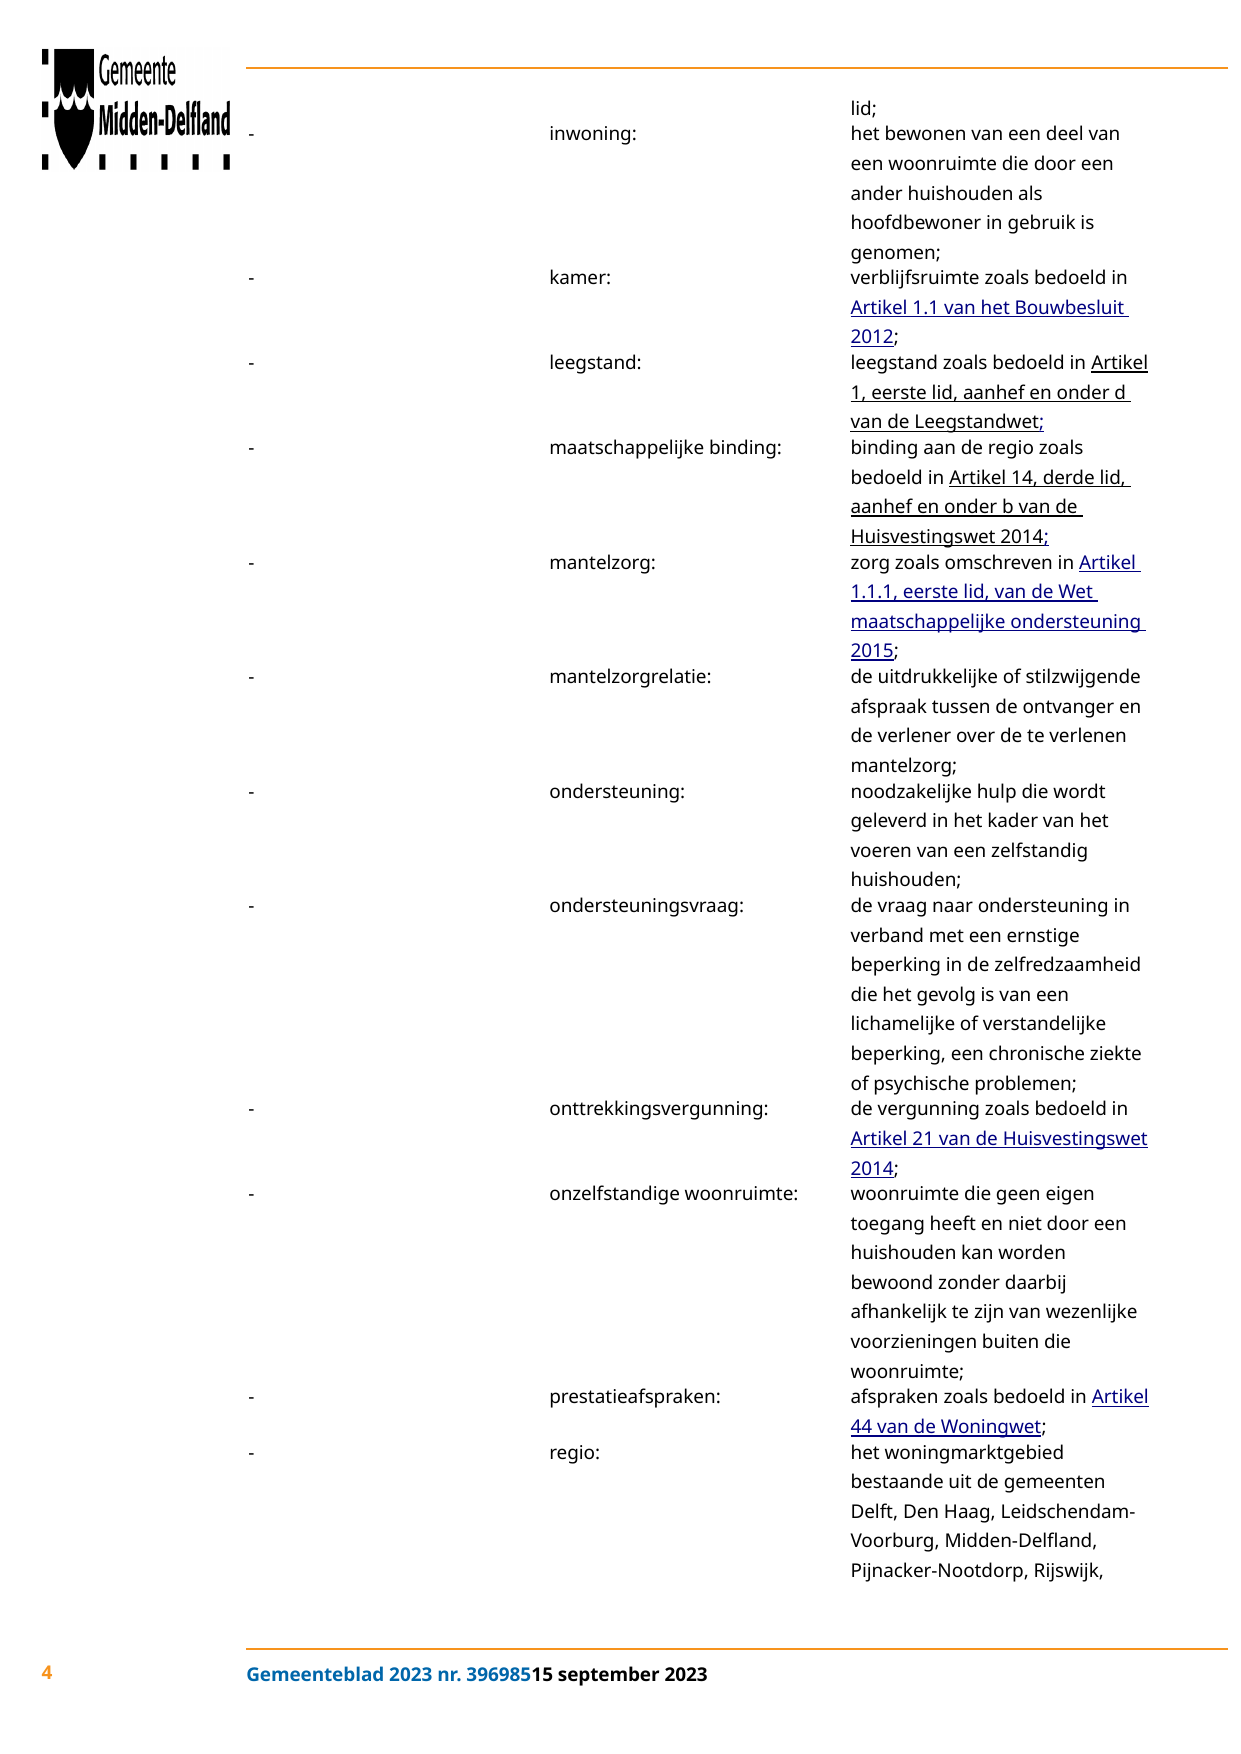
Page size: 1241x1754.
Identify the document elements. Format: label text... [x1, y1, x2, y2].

table_cell woonruimte die geen eigen toegang heeft en niet door een huishouden kan worden bewoond zonder daarbij afhankelijk te zijn van wezenlijke voorzieningen buiten die woonruimte; [850, 1180, 1152, 1384]
table_cell de uitdrukkelijke of stilzwijgende afspraak tussen de ontvanger en de verlener over de te verlenen mantelzorg; [850, 663, 1152, 778]
table_cell - [248, 663, 549, 778]
table_cell leegstand: [549, 350, 850, 434]
table_cell noodzakelijke hulp die wordt geleverd in het kader van het voeren van een zelfstandig huishouden; [850, 778, 1152, 892]
table_cell zorg zoals omschreven in Artikel 1.1.1, eerste lid, van de Wet maatschappelijke ondersteuning 2015; [850, 549, 1152, 663]
table_cell - [248, 1439, 549, 1583]
table_cell - [248, 1384, 549, 1439]
table_cell onttrekkingsvergunning: [549, 1096, 850, 1180]
table_cell [549, 95, 850, 121]
table_cell kamer: [549, 265, 850, 349]
table_cell - [248, 892, 549, 1096]
table_cell regio: [549, 1439, 850, 1583]
table_cell het bewonen van een deel van een woonruimte die door een ander huishouden als hoofdbewoner in gebruik is genomen; [850, 121, 1152, 264]
table_cell inwoning: [549, 121, 850, 264]
table_cell prestatieafspraken: [549, 1384, 850, 1439]
table_cell binding aan de regio zoals bedoeld in Artikel 14, derde lid, aanhef en onder b van de Huisvestingswet 2014; [850, 434, 1152, 549]
table_cell leegstand zoals bedoeld in Artikel 1, eerste lid, aanhef en onder d van de Leegstandwet; [850, 350, 1152, 434]
table_cell - [248, 121, 549, 264]
table_cell - [248, 95, 549, 121]
table_cell ondersteuning: [549, 778, 850, 892]
table_cell ondersteuningsvraag: [549, 892, 850, 1096]
table_cell onzelfstandige woonruimte: [549, 1180, 850, 1384]
table_cell de vergunning zoals bedoeld in Artikel 21 van de Huisvestingswet 2014; [850, 1096, 1152, 1180]
table_cell afspraken zoals bedoeld in Artikel 44 van de Woningwet; [850, 1384, 1152, 1439]
table_cell - [248, 265, 549, 349]
table_cell lid; [850, 95, 1152, 121]
table_cell mantelzorg: [549, 549, 850, 663]
table_cell - [248, 1096, 549, 1180]
table_cell - [248, 350, 549, 434]
table_cell de vraag naar ondersteuning in verband met een ernstige beperking in de zelfredzaamheid die het gevolg is van een lichamelijke of verstandelijke beperking, een chronische ziekte of psychische problemen; [850, 892, 1152, 1096]
table_cell maatschappelijke binding: [549, 434, 850, 549]
table_cell het woningmarktgebied bestaande uit de gemeenten Delft, Den Haag, Leidschendam-Voorburg, Midden-Delfland, Pijnacker-Nootdorp, Rijswijk, [850, 1439, 1152, 1583]
table_cell verblijfsruimte zoals bedoeld in Artikel 1.1 van het Bouwbesluit 2012; [850, 265, 1152, 349]
table_cell - [248, 434, 549, 549]
table_cell - [248, 1180, 549, 1384]
table_cell - [248, 549, 549, 663]
picture [41, 47, 231, 172]
table_cell mantelzorgrelatie: [549, 663, 850, 778]
table_cell - [248, 778, 549, 892]
